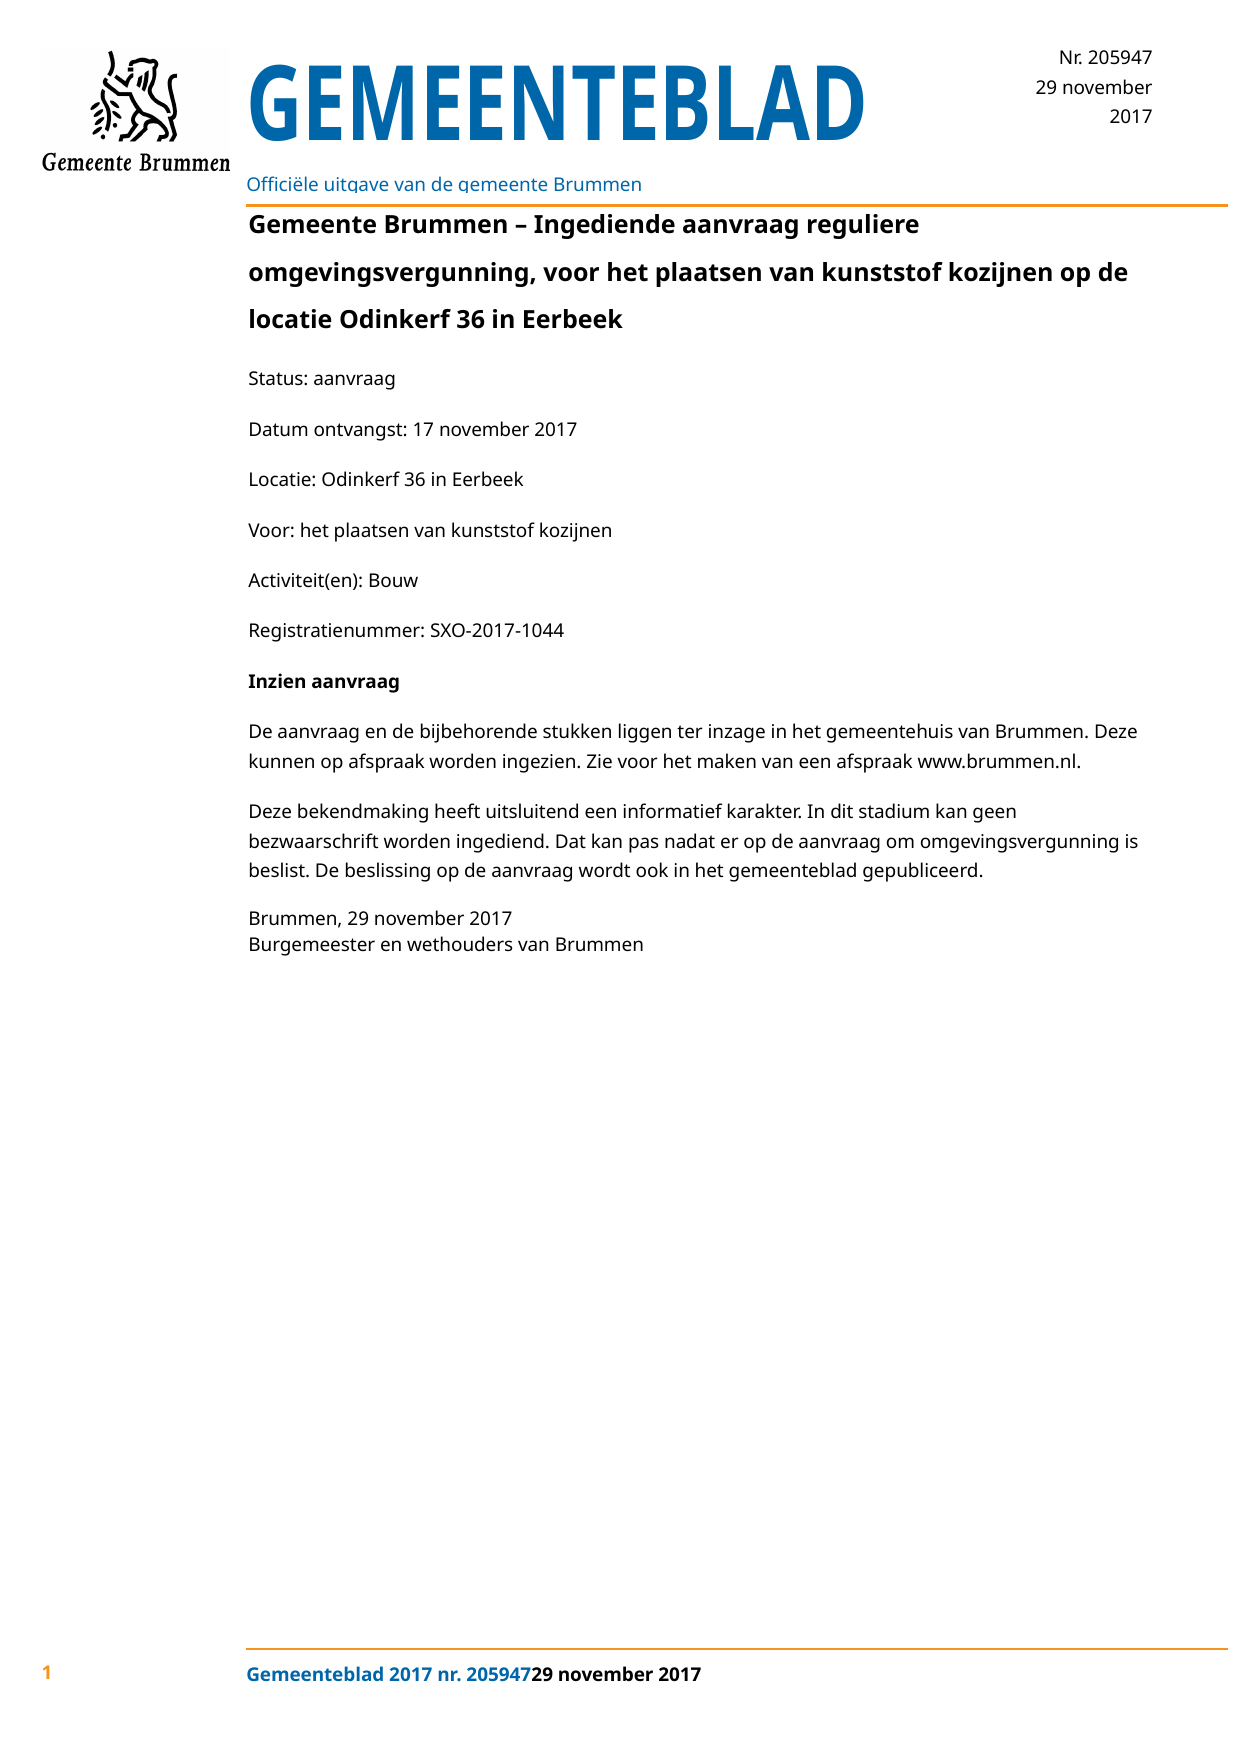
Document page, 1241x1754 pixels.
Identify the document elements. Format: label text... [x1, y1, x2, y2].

text Gemeente Brummen – Ingediende aanvraag reguliere omgevingsvergunning, voor het plaatsen van kunststof kozijnen op de locatie Odinkerf 36 in Eerbeek [248, 207, 1152, 336]
text Deze bekendmaking heeft uitsluitend een informatief karakter. In dit stadium kan geen bezwaarschrift worden ingediend. Dat kan pas nadat er op de aanvraag om omgevingsvergunning is beslist. De beslissing op de aanvraag wordt ook in het gemeenteblad gepubliceerd. [248, 798, 1152, 883]
text Datum ontvangst: 17 november 2017 [248, 416, 1152, 442]
text Voor: het plaatsen van kunststof kozijnen [248, 517, 1152, 542]
text Inzien aanvraag [248, 668, 1152, 694]
picture [41, 47, 231, 172]
text Registratienummer: SXO-2017-1044 [248, 618, 1152, 643]
text Status: aanvraag [248, 366, 1152, 391]
text De aanvraag en de bijbehorende stukken liggen ter inzage in het gemeentehuis van Brummen. Deze kunnen op afspraak worden ingezien. Zie voor het maken van een afspraak www.brummen.nl. [248, 718, 1152, 774]
text Activiteit(en): Bouw [248, 567, 1152, 593]
text Burgemeester en wethouders van Brummen [248, 931, 1152, 957]
text Brummen, 29 november 2017 [248, 905, 1152, 931]
text Locatie: Odinkerf 36 in Eerbeek [248, 466, 1152, 492]
